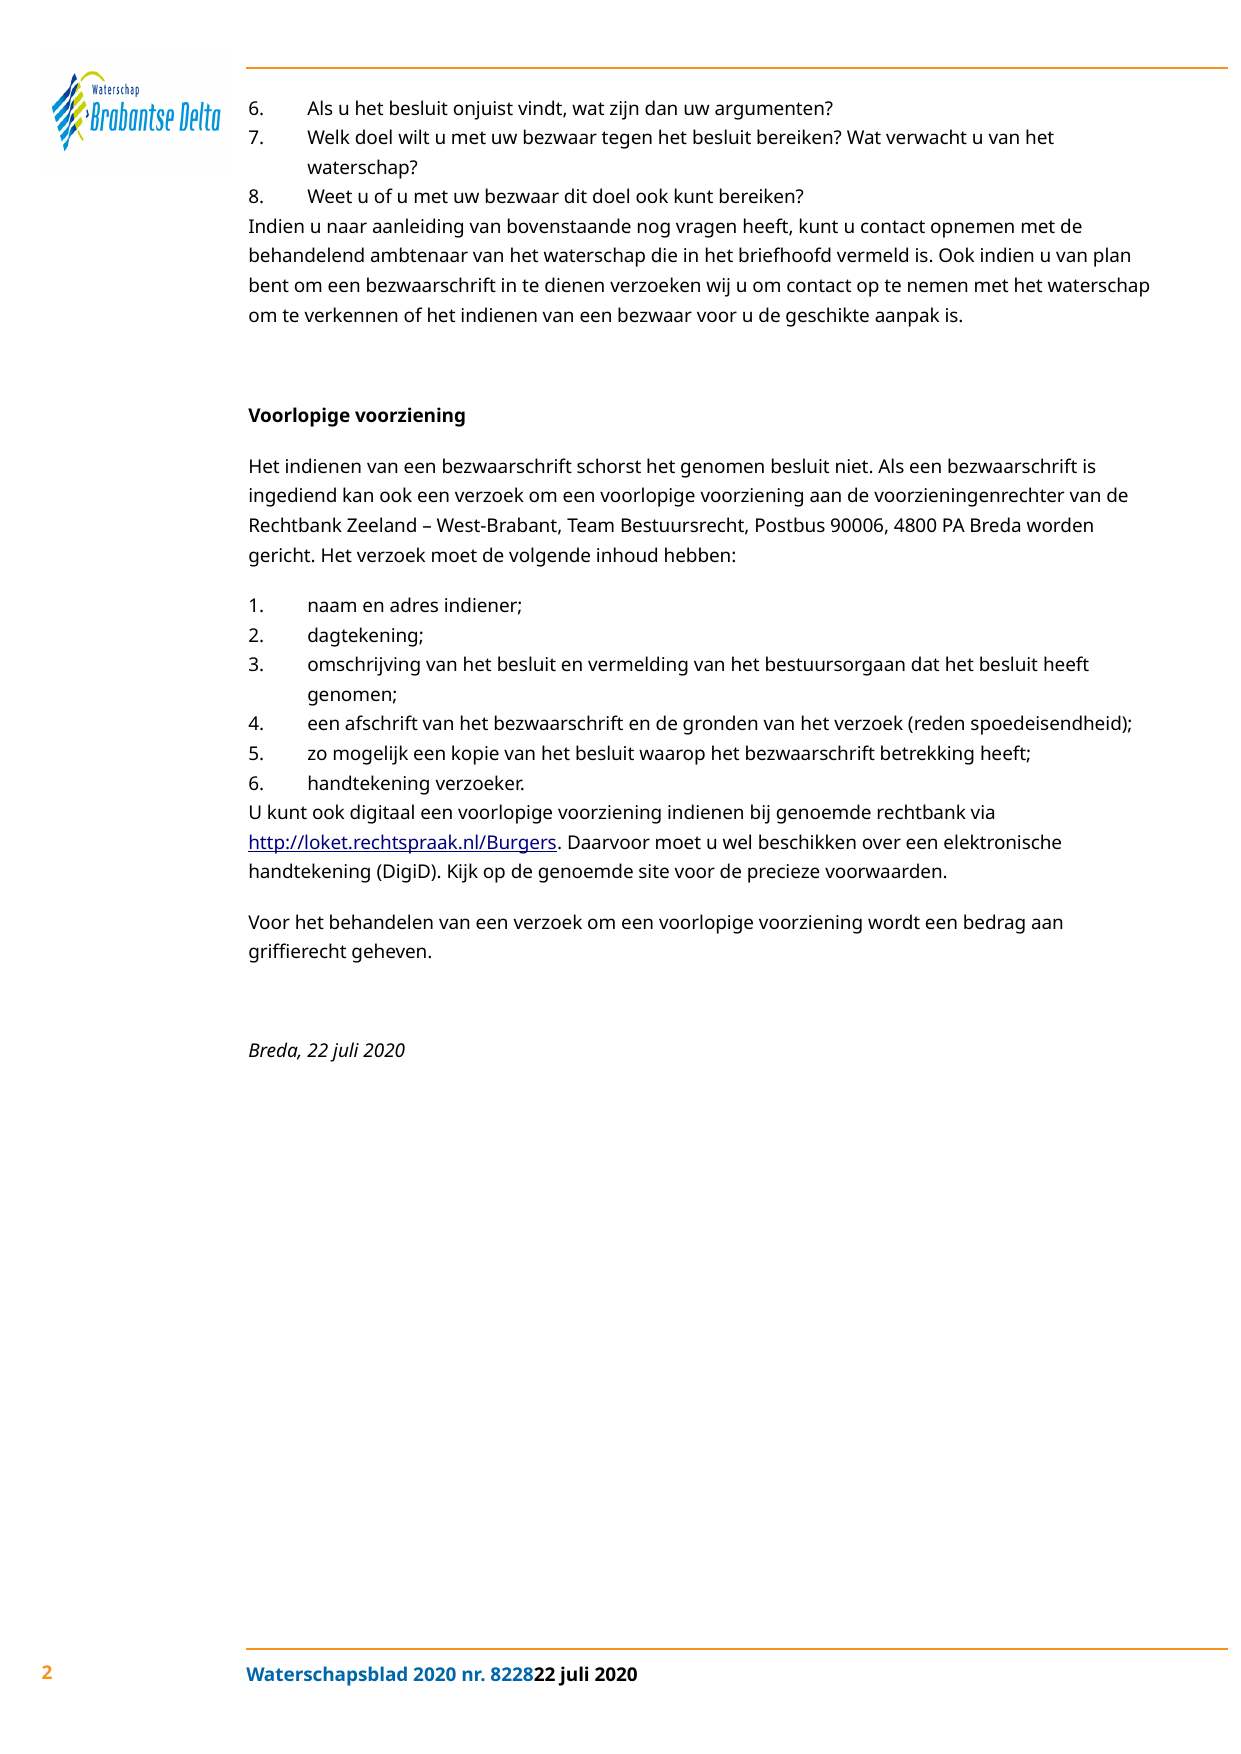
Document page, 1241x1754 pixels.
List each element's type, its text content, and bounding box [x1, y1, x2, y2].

text Breda, 22 juli 2020 [248, 1037, 1152, 1062]
list omschrijving van het besluit en vermelding van het bestuursorgaan dat het besluit heeft genomen; [248, 651, 1152, 707]
list naam en adres indiener; [248, 592, 1152, 618]
list dagtekening; [248, 622, 1152, 648]
list Weet u of u met uw bezwaar dit doel ook kunt bereiken? [248, 183, 1152, 209]
list handtekening verzoeker. [248, 770, 1152, 796]
list Welk doel wilt u met uw bezwaar tegen het besluit bereiken? Wat verwacht u van het waterschap? [248, 124, 1152, 180]
text Indien u naar aanleiding van bovenstaande nog vragen heeft, kunt u contact opnemen met de behandelend ambtenaar van het waterschap die in het briefhoofd vermeld is. Ook indien u van plan bent om een bezwaarschrift in te dienen verzoeken wij u om contact op te nemen met het waterschap om te verkennen of het indienen van een bezwaar voor u de geschikte aanpak is. [248, 213, 1152, 328]
list Als u het besluit onjuist vindt, wat zijn dan uw argumenten? [248, 95, 1152, 121]
list een afschrift van het bezwaarschrift en de gronden van het verzoek (reden spoedeisendheid); [248, 711, 1152, 736]
picture [41, 47, 231, 172]
text Voorlopige voorziening [248, 403, 1152, 428]
text Het indienen van een bezwaarschrift schorst het genomen besluit niet. Als een bezwaarschrift is ingediend kan ook een verzoek om een voorlopige voorziening aan de voorzieningenrechter van de Rechtbank Zeeland – West-Brabant, Team Bestuursrecht, Postbus 90006, 4800 PA Breda worden gericht. Het verzoek moet de volgende inhoud hebben: [248, 453, 1152, 568]
list zo mogelijk een kopie van het besluit waarop het bezwaarschrift betrekking heeft; [248, 740, 1152, 766]
text Voor het behandelen van een verzoek om een voorlopige voorziening wordt een bedrag aan griffierecht geheven. [248, 909, 1152, 964]
text U kunt ook digitaal een voorlopige voorziening indienen bij genoemde rechtbank via http://loket.rechtspraak.nl/Burgers. Daarvoor moet u wel beschikken over een elektronische handtekening (DigiD). Kijk op de genoemde site voor de precieze voorwaarden. [248, 799, 1152, 884]
